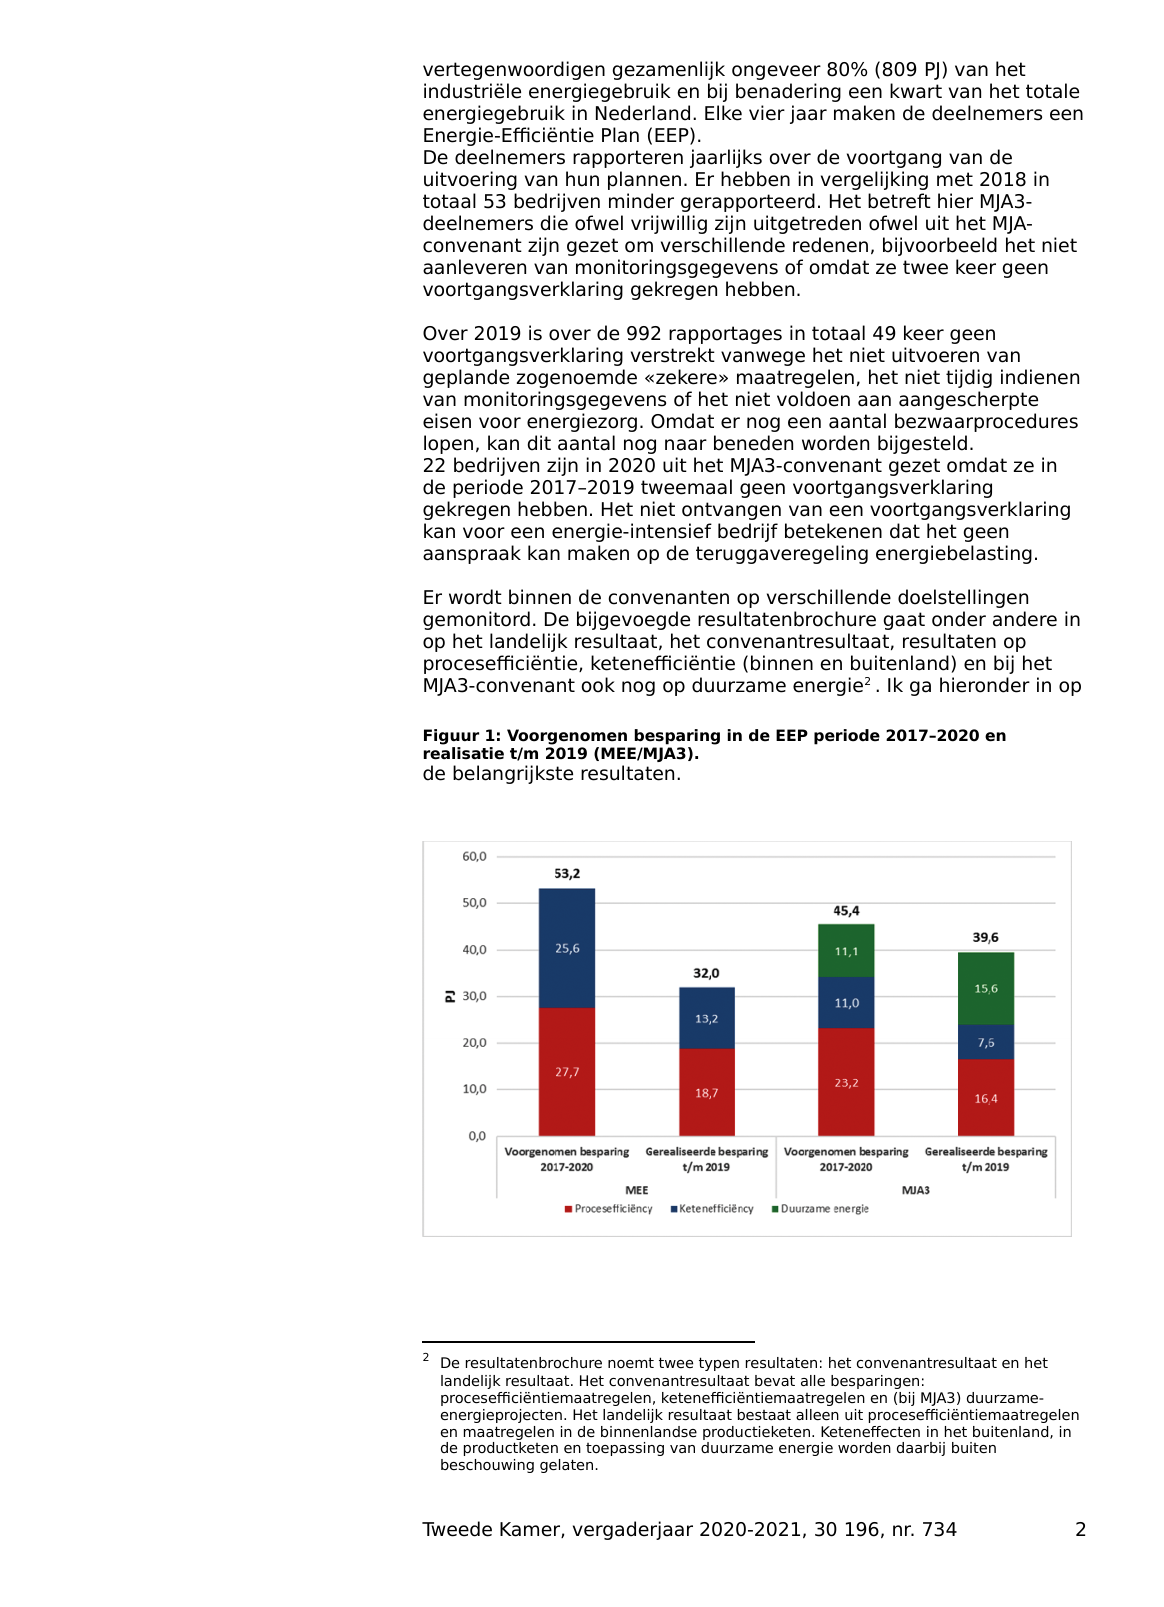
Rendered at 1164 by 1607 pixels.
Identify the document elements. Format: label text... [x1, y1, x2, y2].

text Er wordt binnen de convenanten op verschillende doelstellingen gemonitord. De bijgevoegde resultatenbrochure gaat onder andere in op het landelijk resultaat, het convenantresultaat, resultaten op procesefficiëntie, ketenefficiëntie (binnen en buitenland) en bij het MJA3-convenant ook nog op duurzame energie. Ik ga hieronder in op de belangrijkste resultaten. [422, 587, 1087, 785]
text De deelnemers rapporteren jaarlijks over de voortgang van de uitvoering van hun plannen. Er hebben in vergelijking met 2018 in totaal 53 bedrijven minder gerapporteerd. Het betreft hier MJA3-deelnemers die ofwel vrijwillig zijn uitgetreden ofwel uit het MJA-convenant zijn gezet om verschillende redenen, bijvoorbeeld het niet aanleveren van monitoringsgegevens of omdat ze twee keer geen voortgangsverklaring gekregen hebben. [422, 147, 1087, 301]
text Over 2019 is over de 992 rapportages in totaal 49 keer geen voortgangsverklaring verstrekt vanwege het niet uitvoeren van geplande zogenoemde «zekere» maatregelen, het niet tijdig indienen van monitoringsgegevens of het niet voldoen aan aangescherpte eisen voor energiezorg. Omdat er nog een aantal bezwaarprocedures lopen, kan dit aantal nog naar beneden worden bijgesteld. 22 bedrijven zijn in 2020 uit het MJA3-convenant gezet omdat ze in de periode 2017–2019 tweemaal geen voortgangsverklaring gekregen hebben. Het niet ontvangen van een voortgangsverklaring kan voor een energie-intensief bedrijf betekenen dat het geen aanspraak kan maken op de teruggaveregeling energiebelasting. [422, 323, 1087, 565]
picture [422, 841, 1072, 1237]
text vertegenwoordigen gezamenlijk ongeveer 80% (809 PJ) van het industriële energiegebruik en bij benadering een kwart van het totale energiegebruik in Nederland. Elke vier jaar maken de deelnemers een Energie-Efficiëntie Plan (EEP). [422, 59, 1087, 147]
text De resultatenbrochure noemt twee typen resultaten: het convenantresultaat en het landelijk resultaat. Het convenantresultaat bevat alle besparingen: procesefficiëntiemaatregelen, ketenefficiëntiemaatregelen en (bij MJA3) duurzame-energieprojecten. Het landelijk resultaat bestaat alleen uit procesefficiëntiemaatregelen en maatregelen in de binnenlandse productieketen. Keteneffecten in het buitenland, in de productketen en toepassing van duurzame energie worden daarbij buiten beschouwing gelaten. [422, 1351, 1087, 1474]
text Figuur 1: Voorgenomen besparing in de EEP periode 2017–2020 en realisatie t/m 2019 (MEE/MJA3). [422, 727, 1072, 763]
